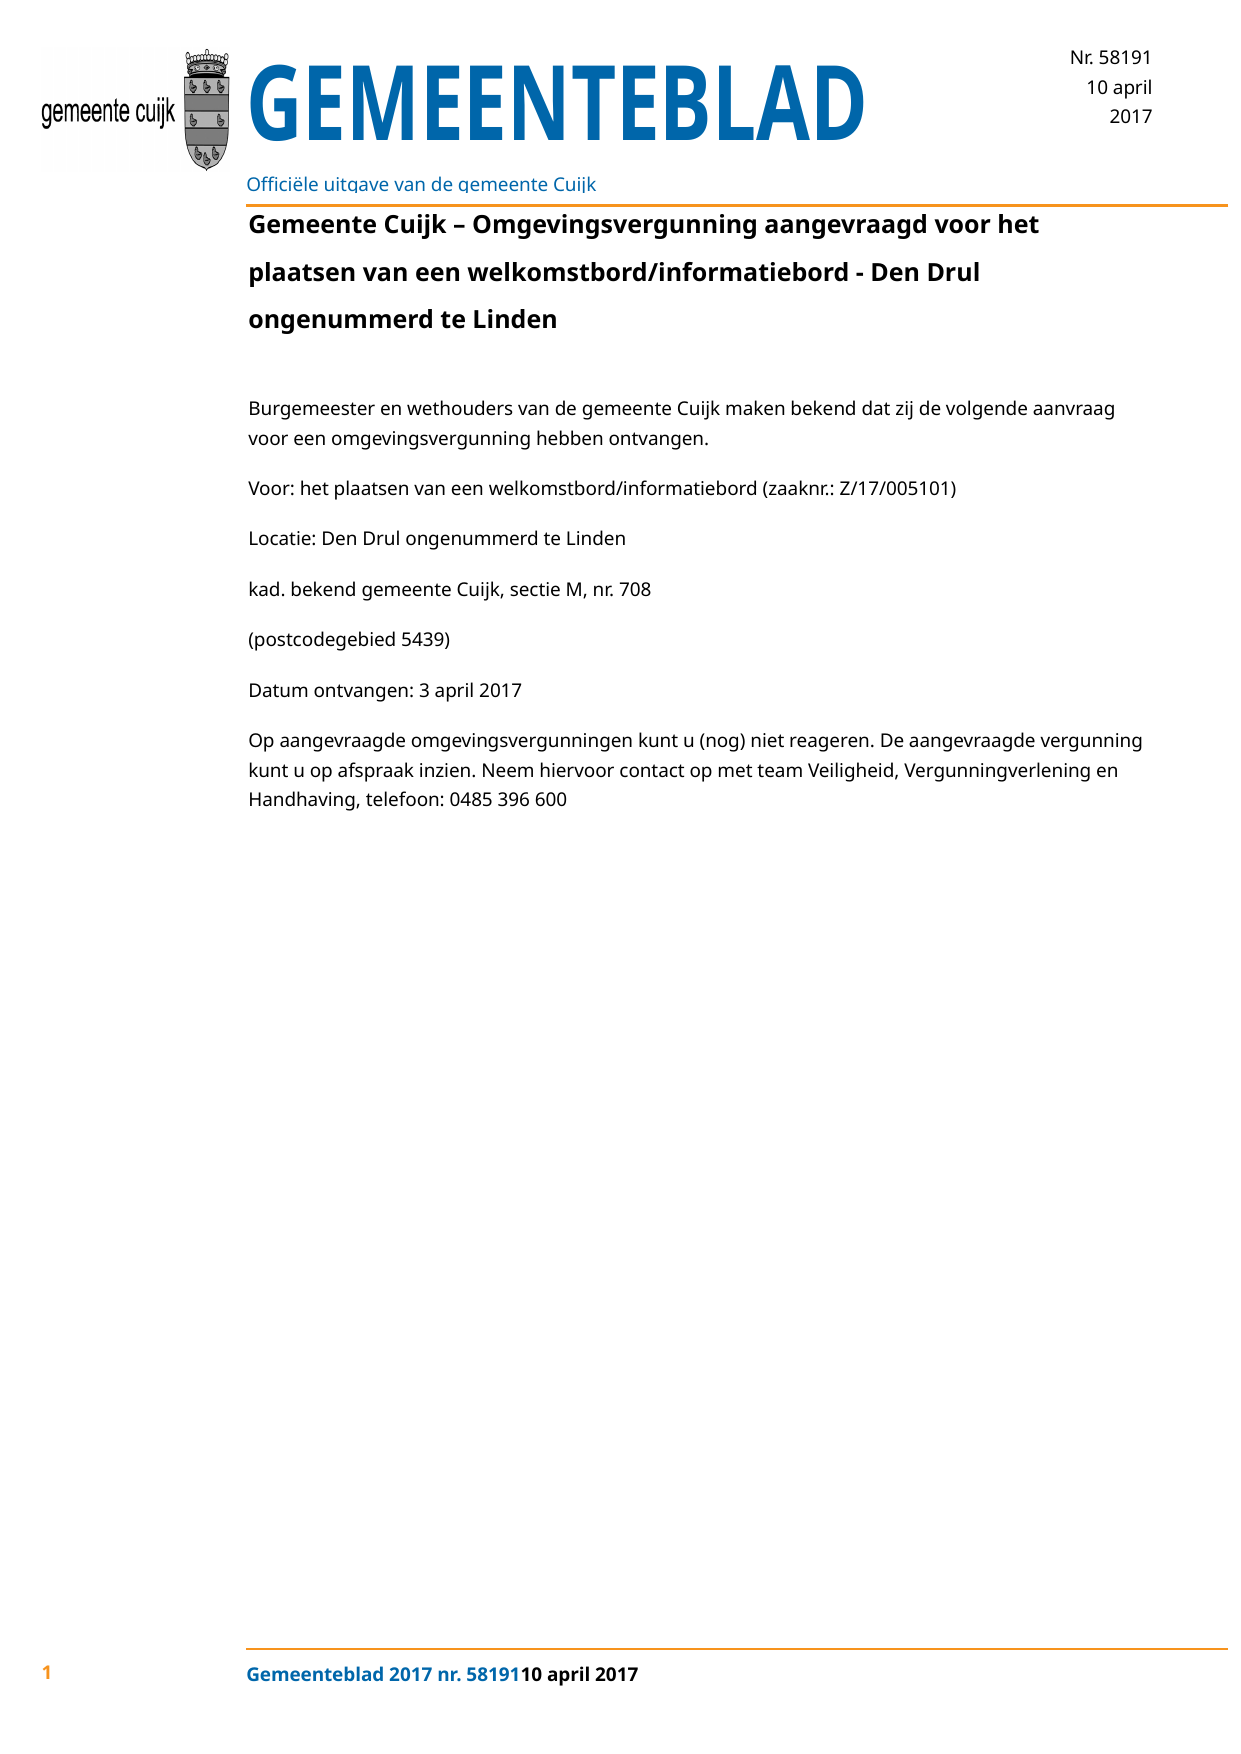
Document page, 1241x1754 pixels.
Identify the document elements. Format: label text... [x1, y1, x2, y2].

text kad. bekend gemeente Cuijk, sectie M, nr. 708 [248, 576, 1152, 602]
text Burgemeester en wethouders van de gemeente Cuijk maken bekend dat zij de volgende aanvraag voor een omgevingsvergunning hebben ontvangen. [248, 395, 1152, 450]
text Gemeente Cuijk – Omgevingsvergunning aangevraagd voor het plaatsen van een welkomstbord/informatiebord - Den Drul ongenummerd te Linden [248, 207, 1152, 336]
text (postcodegebied 5439) [248, 626, 1152, 652]
text Voor: het plaatsen van een welkomstbord/informatiebord (zaaknr.: Z/17/005101) [248, 475, 1152, 501]
text Locatie: Den Drul ongenummerd te Linden [248, 526, 1152, 551]
picture [41, 47, 231, 172]
text Datum ontvangen: 3 april 2017 [248, 677, 1152, 702]
text Op aangevraagde omgevingsvergunningen kunt u (nog) niet reageren. De aangevraagde vergunning kunt u op afspraak inzien. Neem hiervoor contact op met team Veiligheid, Vergunningverlening en Handhaving, telefoon: 0485 396 600 [248, 727, 1152, 812]
